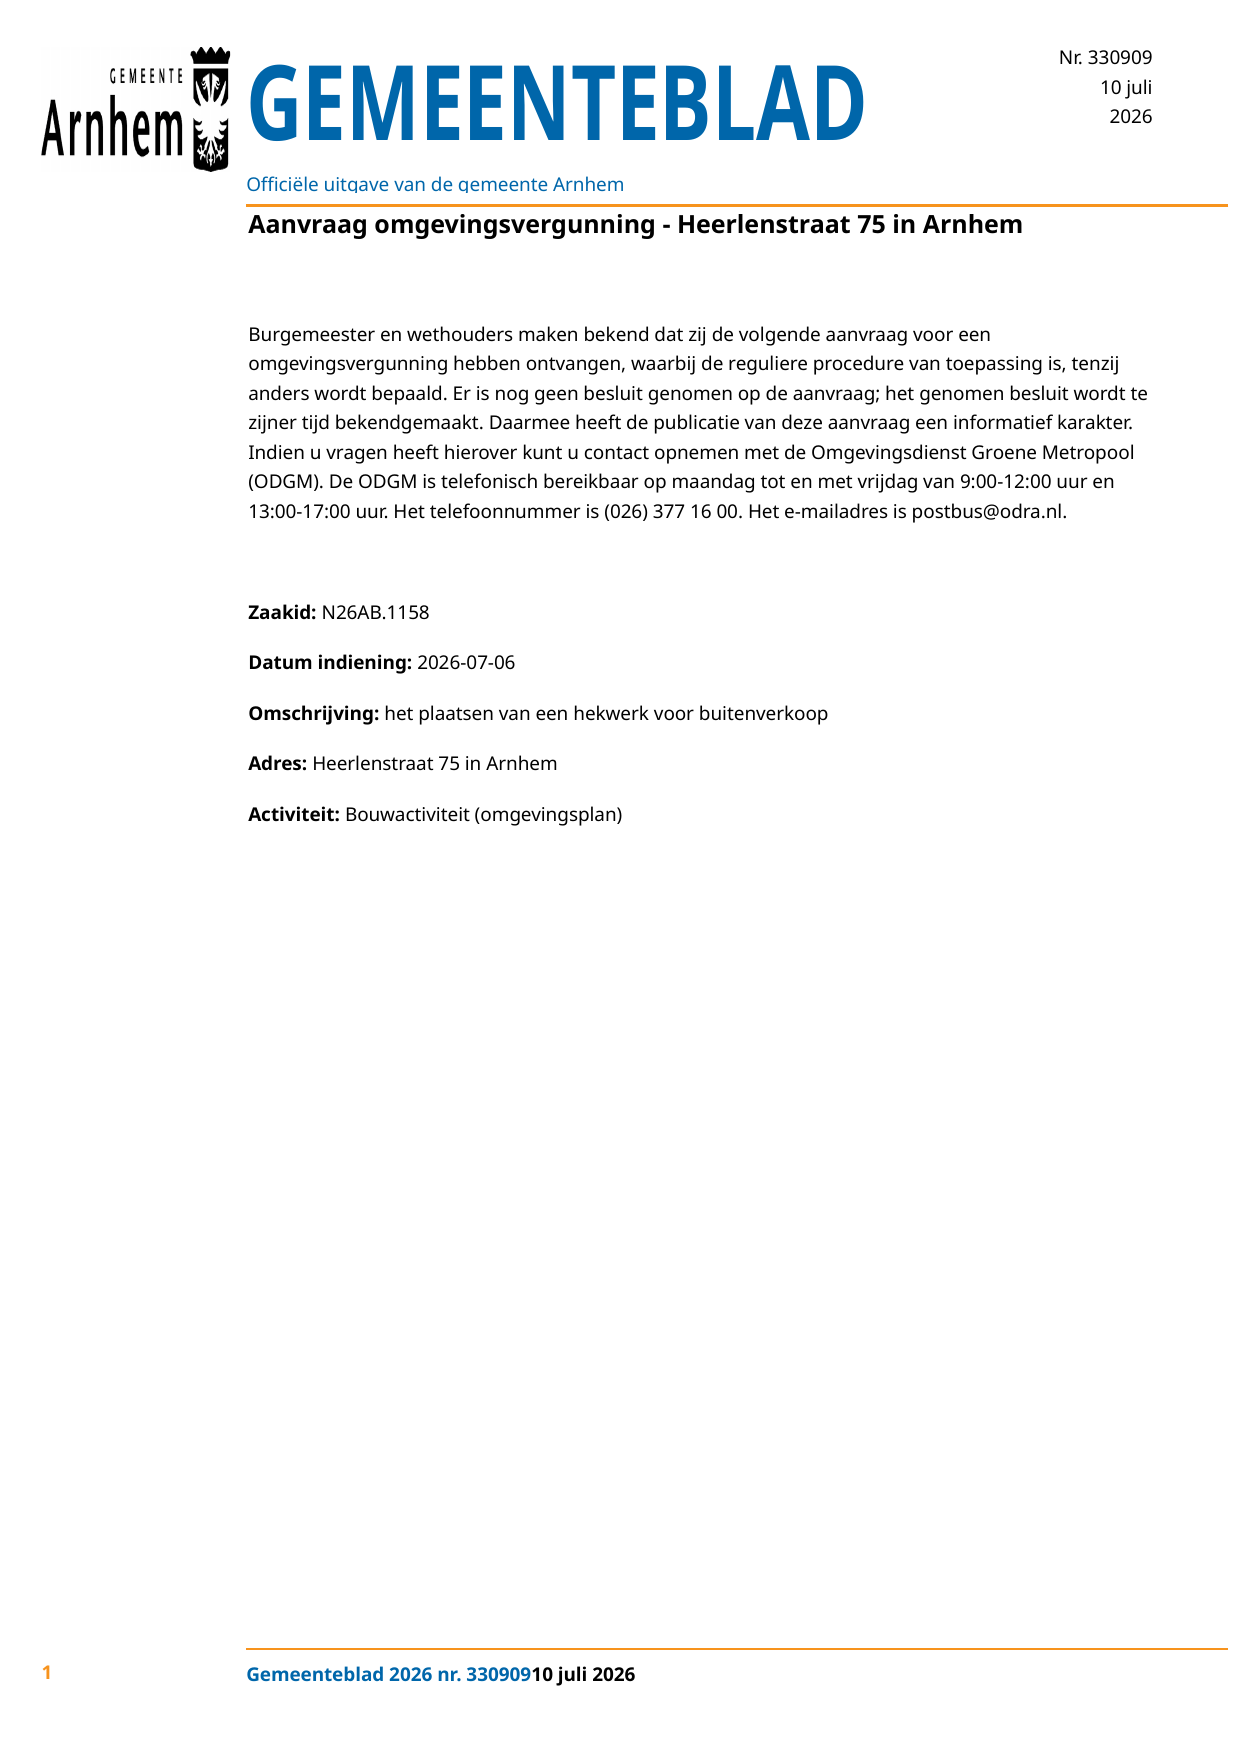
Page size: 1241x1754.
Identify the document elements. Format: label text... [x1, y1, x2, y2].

text Zaakid: N26AB.1158 [248, 599, 1152, 625]
text Aanvraag omgevingsvergunning - Heerlenstraat 75 in Arnhem [248, 207, 1152, 241]
text Datum indiening: 2026-07-06 [248, 649, 1152, 675]
picture [41, 47, 231, 172]
text Activiteit: Bouwactiviteit (omgevingsplan) [248, 801, 1152, 826]
text Burgemeester en wethouders maken bekend dat zij de volgende aanvraag voor een omgevingsvergunning hebben ontvangen, waarbij de reguliere procedure van toepassing is, tenzij anders wordt bepaald. Er is nog geen besluit genomen op de aanvraag; het genomen besluit wordt te zijner tijd bekendgemaakt. Daarmee heeft de publicatie van deze aanvraag een informatief karakter. Indien u vragen heeft hierover kunt u contact opnemen met de Omgevingsdienst Groene Metropool (ODGM). De ODGM is telefonisch bereikbaar op maandag tot en met vrijdag van 9:00-12:00 uur en 13:00-17:00 uur. Het telefoonnummer is (026) 377 16 00. Het e-mailadres is postbus@odra.nl. [248, 321, 1152, 524]
text Adres: Heerlenstraat 75 in Arnhem [248, 750, 1152, 776]
text Omschrijving: het plaatsen van een hekwerk voor buitenverkoop [248, 700, 1152, 726]
